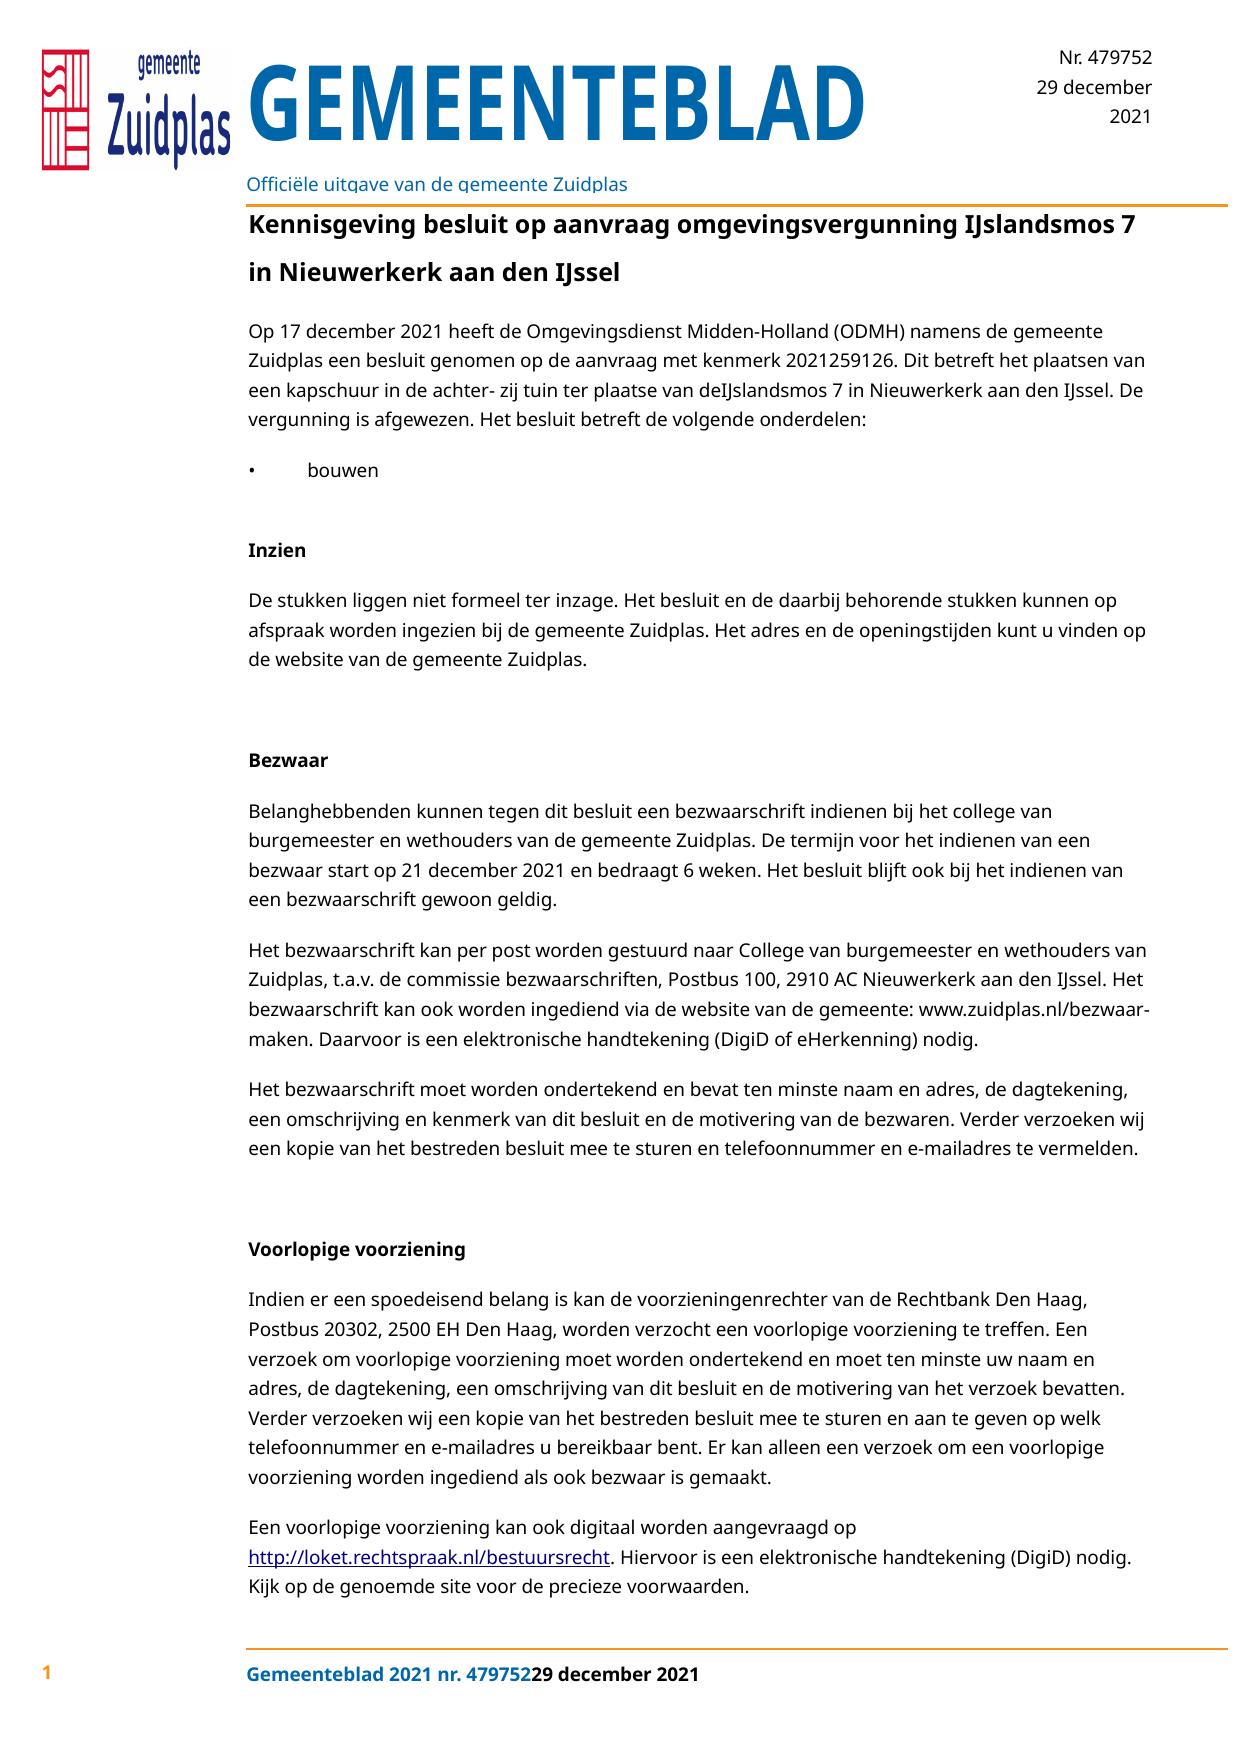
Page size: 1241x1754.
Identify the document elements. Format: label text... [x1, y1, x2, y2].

text Kennisgeving besluit op aanvraag omgevingsvergunning IJslandsmos 7 in Nieuwerkerk aan den IJssel [248, 207, 1152, 288]
text Belanghebbenden kunnen tegen dit besluit een bezwaarschrift indienen bij het college van burgemeester en wethouders van de gemeente Zuidplas. De termijn voor het indienen van een bezwaar start op 21 december 2021 en bedraagt 6 weken. Het besluit blijft ook bij het indienen van een bezwaarschrift gewoon geldig. [248, 798, 1152, 912]
picture [41, 47, 231, 172]
text Op 17 december 2021 heeft de Omgevingsdienst Midden-Holland (ODMH) namens de gemeente Zuidplas een besluit genomen op de aanvraag met kenmerk 2021259126. Dit betreft het plaatsen van een kapschuur in de achter- zij tuin ter plaatse van deIJslandsmos 7 in Nieuwerkerk aan den IJssel. De vergunning is afgewezen. Het besluit betreft de volgende onderdelen: [248, 318, 1152, 432]
text Voorlopige voorziening [248, 1236, 1152, 1262]
text Bezwaar [248, 747, 1152, 773]
text Een voorlopige voorziening kan ook digitaal worden aangevraagd op http://loket.rechtspraak.nl/bestuursrecht. Hiervoor is een elektronische handtekening (DigiD) nodig. Kijk op de genoemde site voor de precieze voorwaarden. [248, 1514, 1152, 1599]
text Inzien [248, 537, 1152, 563]
list bouwen [248, 457, 1152, 483]
text De stukken liggen niet formeel ter inzage. Het besluit en de daarbij behorende stukken kunnen op afspraak worden ingezien bij de gemeente Zuidplas. Het adres en de openingstijden kunt u vinden op de website van de gemeente Zuidplas. [248, 587, 1152, 672]
text Het bezwaarschrift kan per post worden gestuurd naar College van burgemeester en wethouders van Zuidplas, t.a.v. de commissie bezwaarschriften, Postbus 100, 2910 AC Nieuwerkerk aan den IJssel. Het bezwaarschrift kan ook worden ingediend via de website van de gemeente: www.zuidplas.nl/bezwaar-maken. Daarvoor is een elektronische handtekening (DigiD of eHerkenning) nodig. [248, 937, 1152, 1052]
text Het bezwaarschrift moet worden ondertekend en bevat ten minste naam en adres, de dagtekening, een omschrijving en kenmerk van dit besluit en de motivering van de bezwaren. Verder verzoeken wij een kopie van het bestreden besluit mee te sturen en telefoonnummer en e-mailadres te vermelden. [248, 1076, 1152, 1161]
text Indien er een spoedeisend belang is kan de voorzieningenrechter van de Rechtbank Den Haag, Postbus 20302, 2500 EH Den Haag, worden verzocht een voorlopige voorziening te treffen. Een verzoek om voorlopige voorziening moet worden ondertekend en moet ten minste uw naam en adres, de dagtekening, een omschrijving van dit besluit en de motivering van het verzoek bevatten. Verder verzoeken wij een kopie van het bestreden besluit mee te sturen en aan te geven op welk telefoonnummer en e-mailadres u bereikbaar bent. Er kan alleen een verzoek om een voorlopige voorziening worden ingediend als ook bezwaar is gemaakt. [248, 1287, 1152, 1490]
